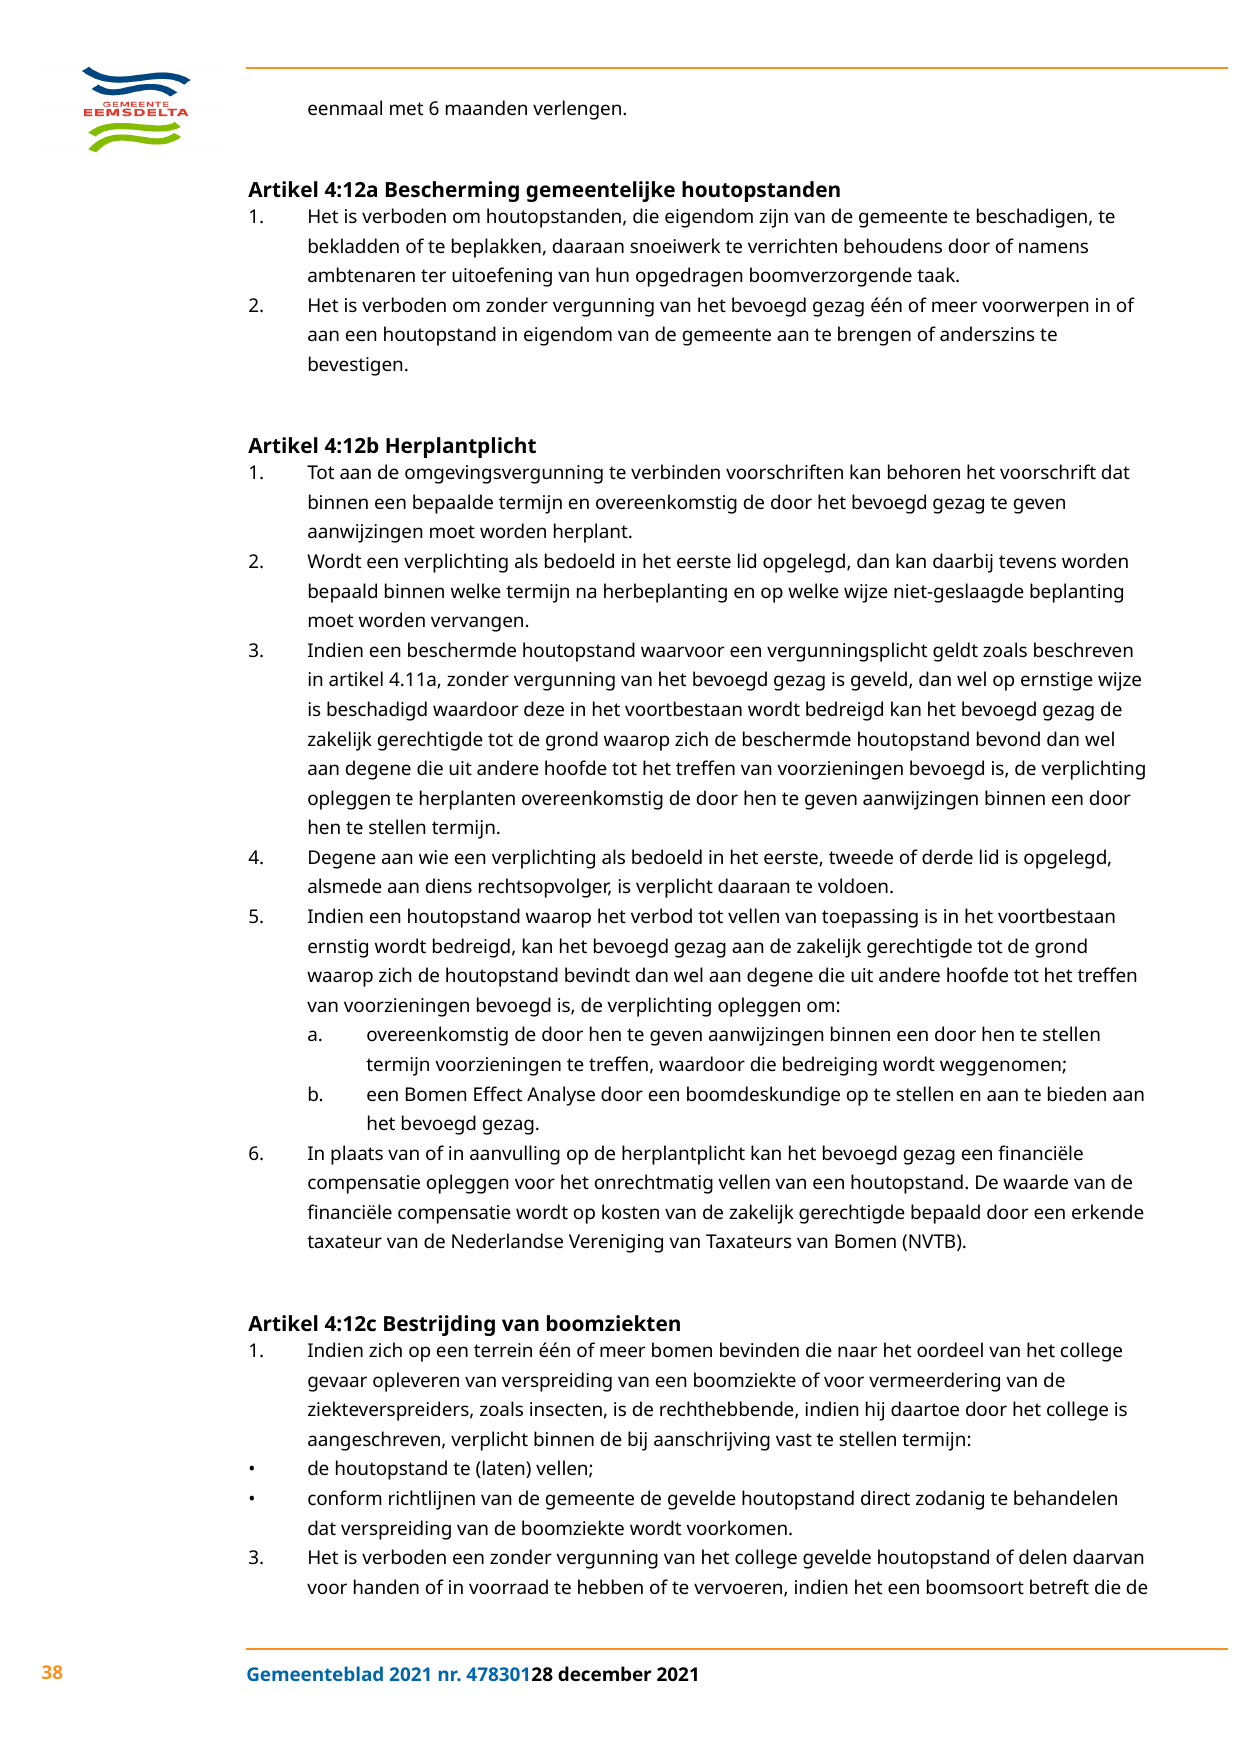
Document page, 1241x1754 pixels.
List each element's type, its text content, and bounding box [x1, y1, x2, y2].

picture [41, 47, 231, 172]
list een Bomen Effect Analyse door een boomdeskundige op te stellen en aan te bieden aan het bevoegd gezag. [307, 1081, 1152, 1136]
list Indien een houtopstand waarop het verbod tot vellen van toepassing is in het voortbestaan ernstig wordt bedreigd, kan het bevoegd gezag aan de zakelijk gerechtigde tot de grond waarop zich de houtopstand bevindt dan wel aan degene die uit andere hoofde tot het treffen van voorzieningen bevoegd is, de verplichting opleggen om: [248, 903, 1152, 1018]
text Artikel 4:12b Herplantplicht [248, 431, 1152, 459]
list conform richtlijnen van de gemeente de gevelde houtopstand direct zodanig te behandelen dat verspreiding van de boomziekte wordt voorkomen. [248, 1485, 1152, 1540]
list de houtopstand te (laten) vellen; [248, 1456, 1152, 1481]
list Het is verboden een zonder vergunning van het college gevelde houtopstand of delen daarvan voor handen of in voorraad te hebben of te vervoeren, indien het een boomsoort betreft die de [248, 1544, 1152, 1599]
list Het is verboden om houtopstanden, die eigendom zijn van de gemeente te beschadigen, te bekladden of te beplakken, daaraan snoeiwerk te verrichten behoudens door of namens ambtenaren ter uitoefening van hun opgedragen boomverzorgende taak. [248, 203, 1152, 288]
list Tot aan de omgevingsvergunning te verbinden voorschriften kan behoren het voorschrift dat binnen een bepaalde termijn en overeenkomstig de door het bevoegd gezag te geven aanwijzingen moet worden herplant. [248, 459, 1152, 544]
list Indien een beschermde houtopstand waarvoor een vergunningsplicht geldt zoals beschreven in artikel 4.11a, zonder vergunning van het bevoegd gezag is geveld, dan wel op ernstige wijze is beschadigd waardoor deze in het voortbestaan wordt bedreigd kan het bevoegd gezag de zakelijk gerechtigde tot de grond waarop zich de beschermde houtopstand bevond dan wel aan degene die uit andere hoofde tot het treffen van voorzieningen bevoegd is, de verplichting opleggen te herplanten overeenkomstig de door hen te geven aanwijzingen binnen een door hen te stellen termijn. [248, 637, 1152, 840]
list overeenkomstig de door hen te geven aanwijzingen binnen een door hen te stellen termijn voorzieningen te treffen, waardoor die bedreiging wordt weggenomen; [307, 1022, 1152, 1077]
list eenmaal met 6 maanden verlengen. [248, 95, 1152, 121]
list Het is verboden om zonder vergunning van het bevoegd gezag één of meer voorwerpen in of aan een houtopstand in eigendom van de gemeente aan te brengen of anderszins te bevestigen. [248, 292, 1152, 377]
list In plaats van of in aanvulling op de herplantplicht kan het bevoegd gezag een financiële compensatie opleggen voor het onrechtmatig vellen van een houtopstand. De waarde van de financiële compensatie wordt op kosten van de zakelijk gerechtigde bepaald door een erkende taxateur van de Nederlandse Vereniging van Taxateurs van Bomen (NVTB). [248, 1140, 1152, 1254]
text Artikel 4:12c Bestrijding van boomziekten [248, 1309, 1152, 1337]
list Indien zich op een terrein één of meer bomen bevinden die naar het oordeel van het college gevaar opleveren van verspreiding van een boomziekte of voor vermeerdering van de ziekteverspreiders, zoals insecten, is de rechthebbende, indien hij daartoe door het college is aangeschreven, verplicht binnen de bij aanschrijving vast te stellen termijn: [248, 1337, 1152, 1452]
list Degene aan wie een verplichting als bedoeld in het eerste, tweede of derde lid is opgelegd, alsmede aan diens rechtsopvolger, is verplicht daaraan te voldoen. [248, 844, 1152, 899]
text Artikel 4:12a Bescherming gemeentelijke houtopstanden [248, 175, 1152, 203]
list Wordt een verplichting als bedoeld in het eerste lid opgelegd, dan kan daarbij tevens worden bepaald binnen welke termijn na herbeplanting en op welke wijze niet-geslaagde beplanting moet worden vervangen. [248, 548, 1152, 633]
